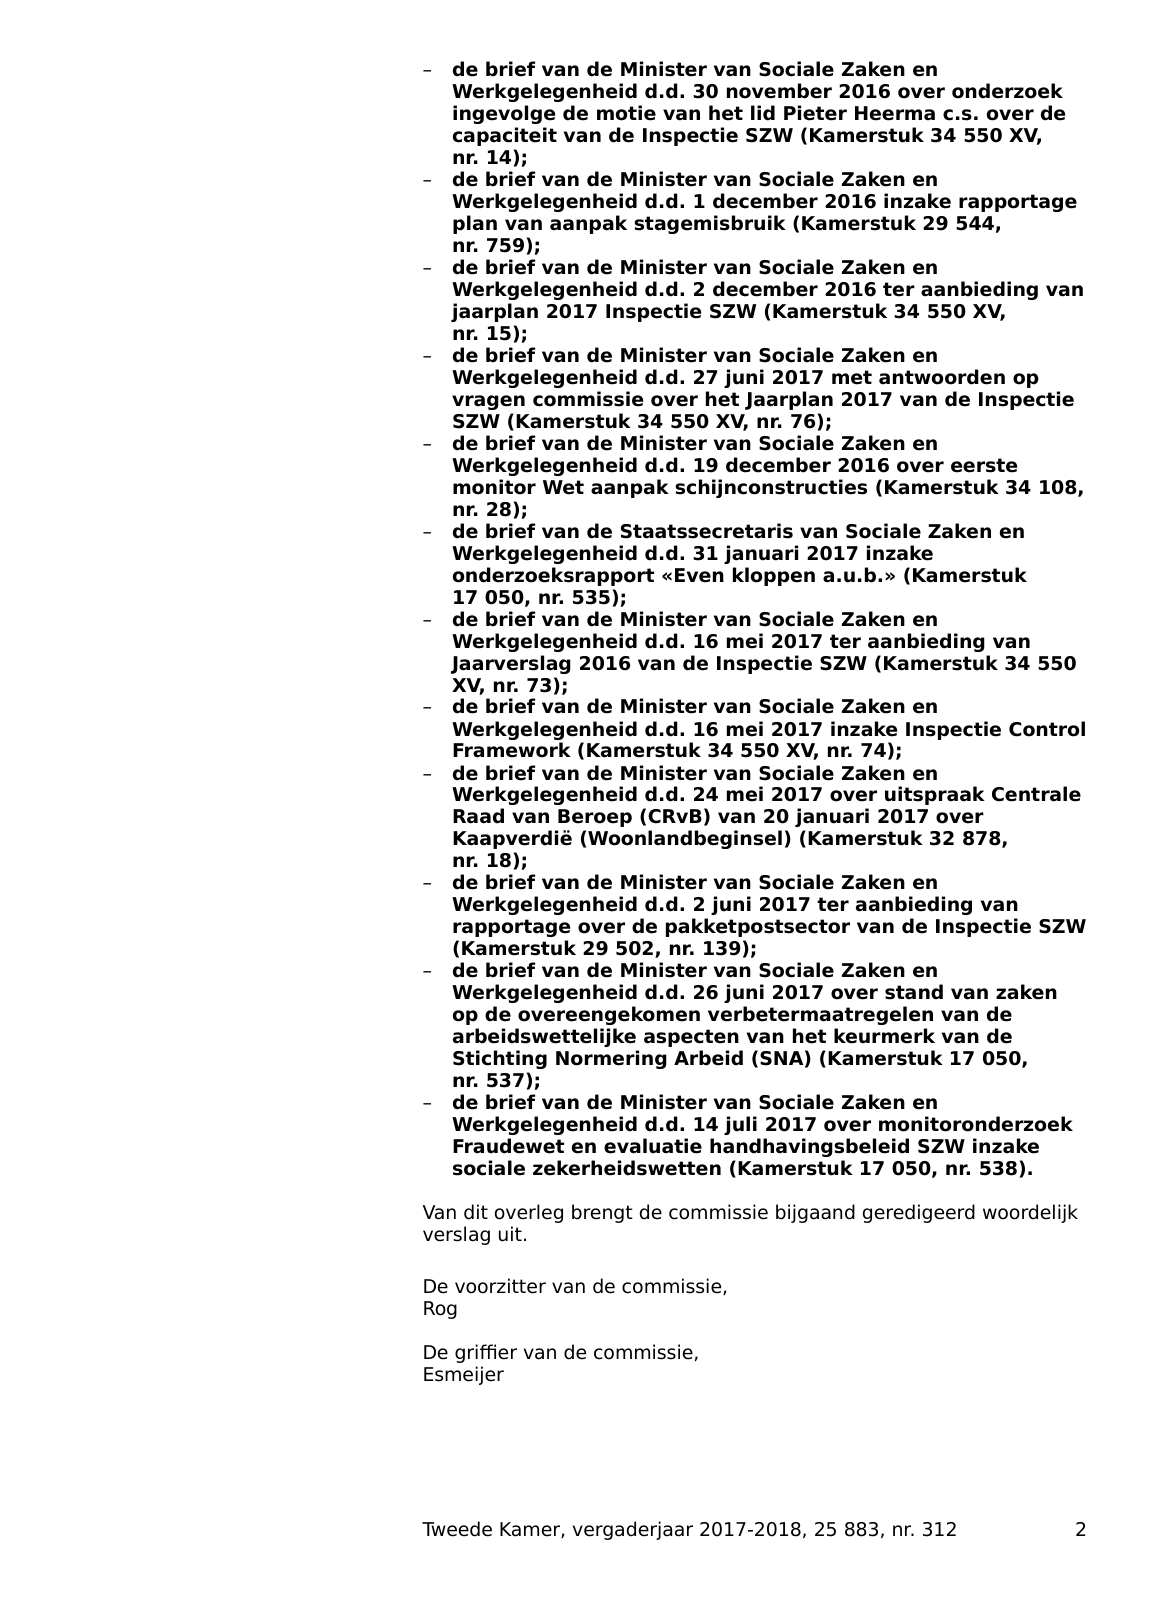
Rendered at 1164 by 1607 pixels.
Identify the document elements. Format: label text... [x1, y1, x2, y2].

text – de brief van de Minister van Sociale Zaken en Werkgelegenheid d.d. 19 december 2016 over eerste monitor Wet aanpak schijnconstructies (Kamerstuk 34 108, nr. 28); [422, 433, 1087, 521]
text – de brief van de Minister van Sociale Zaken en Werkgelegenheid d.d. 1 december 2016 inzake rapportage plan van aanpak stagemisbruik (Kamerstuk 29 544, nr. 759); [422, 169, 1087, 257]
text – de brief van de Minister van Sociale Zaken en Werkgelegenheid d.d. 16 mei 2017 ter aanbieding van Jaarverslag 2016 van de Inspectie SZW (Kamerstuk 34 550 XV, nr. 73); [422, 608, 1087, 696]
text De griffier van de commissie, Esmeijer [422, 1342, 1087, 1386]
text – de brief van de Minister van Sociale Zaken en Werkgelegenheid d.d. 16 mei 2017 inzake Inspectie Control Framework (Kamerstuk 34 550 XV, nr. 74); [422, 696, 1087, 762]
text – de brief van de Minister van Sociale Zaken en Werkgelegenheid d.d. 30 november 2016 over onderzoek ingevolge de motie van het lid Pieter Heerma c.s. over de capaciteit van de Inspectie SZW (Kamerstuk 34 550 XV, nr. 14); [422, 59, 1087, 169]
text – de brief van de Minister van Sociale Zaken en Werkgelegenheid d.d. 2 juni 2017 ter aanbieding van rapportage over de pakketpostsector van de Inspectie SZW (Kamerstuk 29 502, nr. 139); [422, 872, 1087, 960]
text – de brief van de Minister van Sociale Zaken en Werkgelegenheid d.d. 27 juni 2017 met antwoorden op vragen commissie over het Jaarplan 2017 van de Inspectie SZW (Kamerstuk 34 550 XV, nr. 76); [422, 345, 1087, 433]
text – de brief van de Minister van Sociale Zaken en Werkgelegenheid d.d. 24 mei 2017 over uitspraak Centrale Raad van Beroep (CRvB) van 20 januari 2017 over Kaapverdië (Woonlandbeginsel) (Kamerstuk 32 878, nr. 18); [422, 762, 1087, 872]
text De voorzitter van de commissie, Rog [422, 1276, 1087, 1320]
text – de brief van de Staatssecretaris van Sociale Zaken en Werkgelegenheid d.d. 31 januari 2017 inzake onderzoeksrapport «Even kloppen a.u.b.» (Kamerstuk 17 050, nr. 535); [422, 521, 1087, 608]
text – de brief van de Minister van Sociale Zaken en Werkgelegenheid d.d. 2 december 2016 ter aanbieding van jaarplan 2017 Inspectie SZW (Kamerstuk 34 550 XV, nr. 15); [422, 257, 1087, 345]
text – de brief van de Minister van Sociale Zaken en Werkgelegenheid d.d. 14 juli 2017 over monitoronderzoek Fraudewet en evaluatie handhavingsbeleid SZW inzake sociale zekerheidswetten (Kamerstuk 17 050, nr. 538). [422, 1092, 1087, 1180]
text Van dit overleg brengt de commissie bijgaand geredigeerd woordelijk verslag uit. [422, 1202, 1087, 1246]
text – de brief van de Minister van Sociale Zaken en Werkgelegenheid d.d. 26 juni 2017 over stand van zaken op de overeengekomen verbetermaatregelen van de arbeidswettelijke aspecten van het keurmerk van de Stichting Normering Arbeid (SNA) (Kamerstuk 17 050, nr. 537); [422, 960, 1087, 1092]
